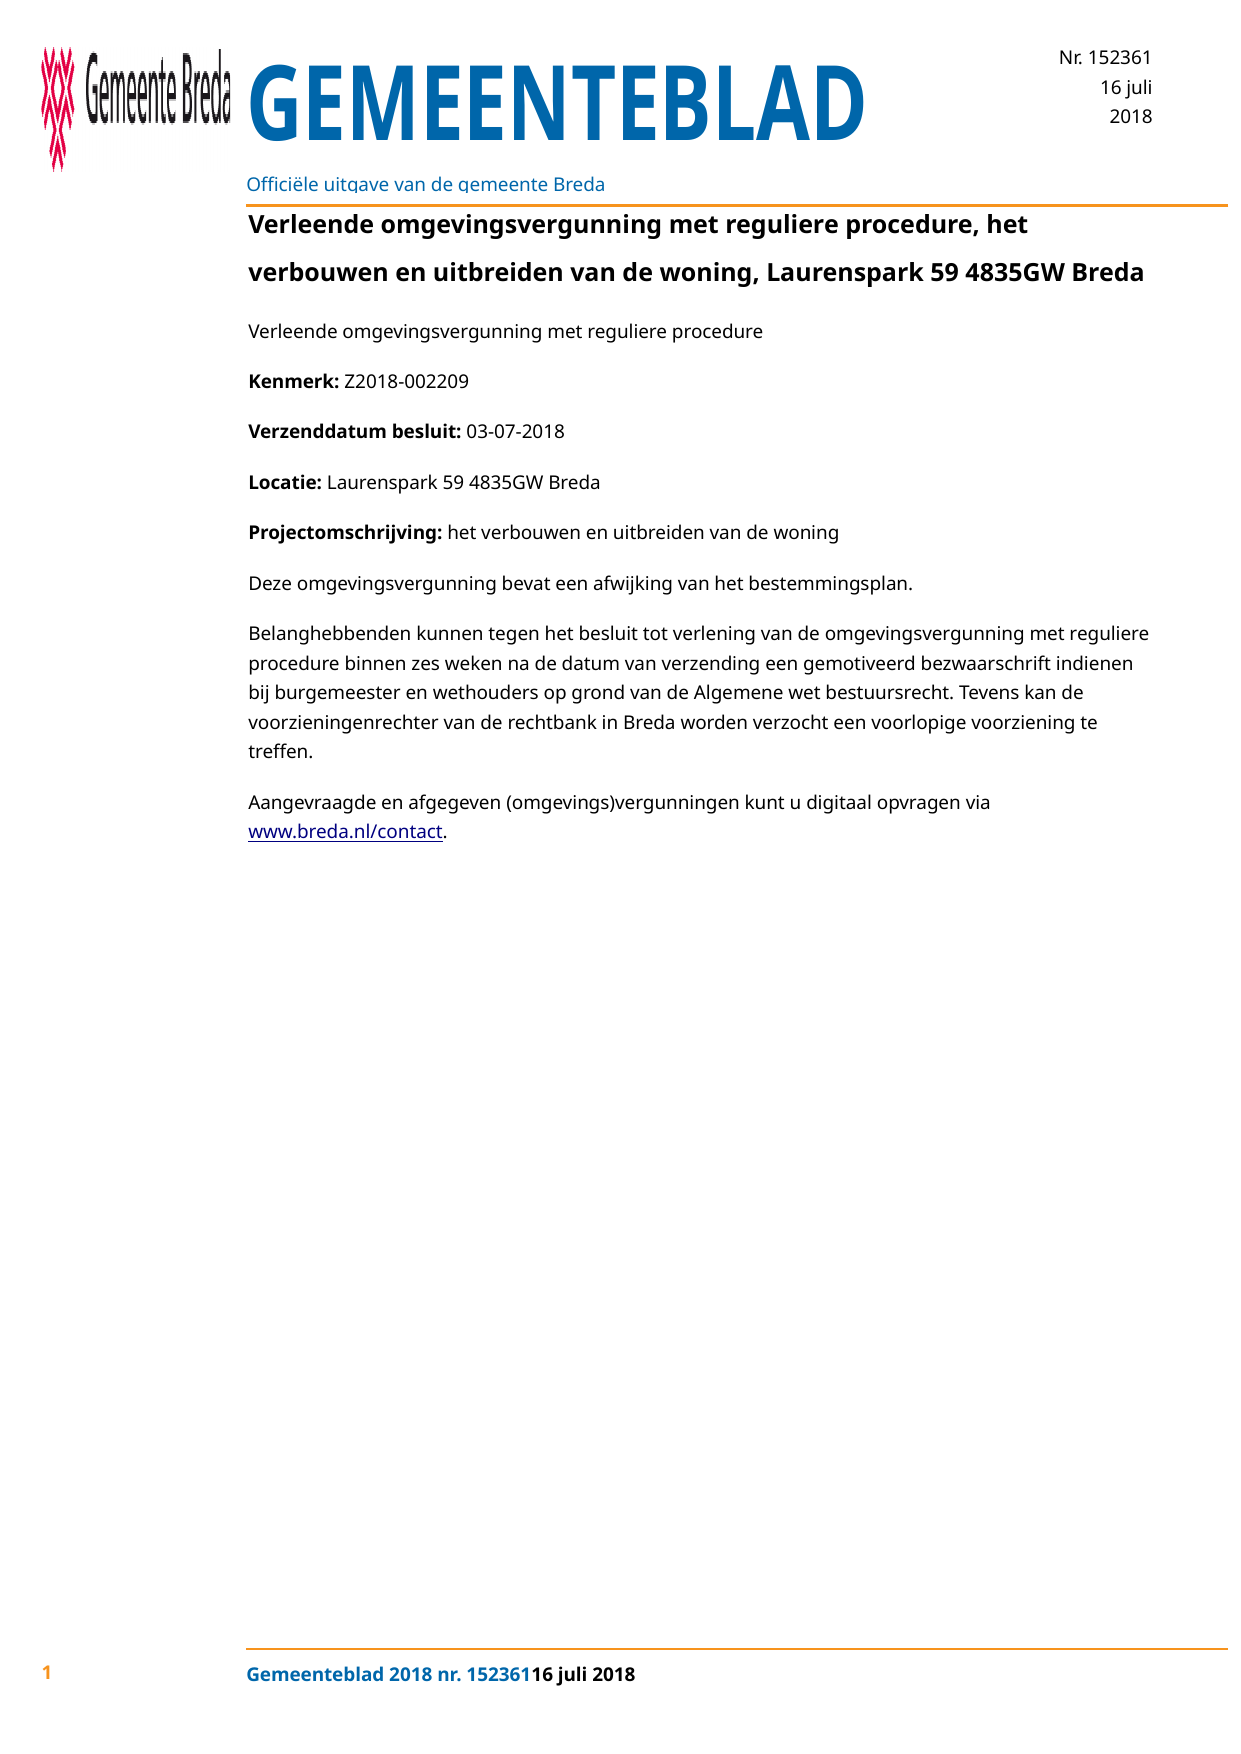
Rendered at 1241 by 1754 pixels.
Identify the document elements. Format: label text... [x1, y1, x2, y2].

text Verleende omgevingsvergunning met reguliere procedure, het verbouwen en uitbreiden van de woning, Laurenspark 59 4835GW Breda [248, 207, 1152, 288]
text Verzenddatum besluit: 03-07-2018 [248, 419, 1152, 444]
text Aangevraagde en afgegeven (omgevings)vergunningen kunt u digitaal opvragen via www.breda.nl/contact. [248, 789, 1152, 844]
text Belanghebbenden kunnen tegen het besluit tot verlening van de omgevingsvergunning met reguliere procedure binnen zes weken na de datum van verzending een gemotiveerd bezwaarschrift indienen bij burgemeester en wethouders op grond van de Algemene wet bestuursrecht. Tevens kan de voorzieningenrechter van de rechtbank in Breda worden verzocht een voorlopige voorziening te treffen. [248, 620, 1152, 764]
text Kenmerk: Z2018-002209 [248, 368, 1152, 394]
text Verleende omgevingsvergunning met reguliere procedure [248, 318, 1152, 344]
text Projectomschrijving: het verbouwen en uitbreiden van de woning [248, 519, 1152, 545]
text Deze omgevingsvergunning bevat een afwijking van het bestemmingsplan. [248, 570, 1152, 596]
picture [41, 47, 231, 172]
text Locatie: Laurenspark 59 4835GW Breda [248, 469, 1152, 495]
